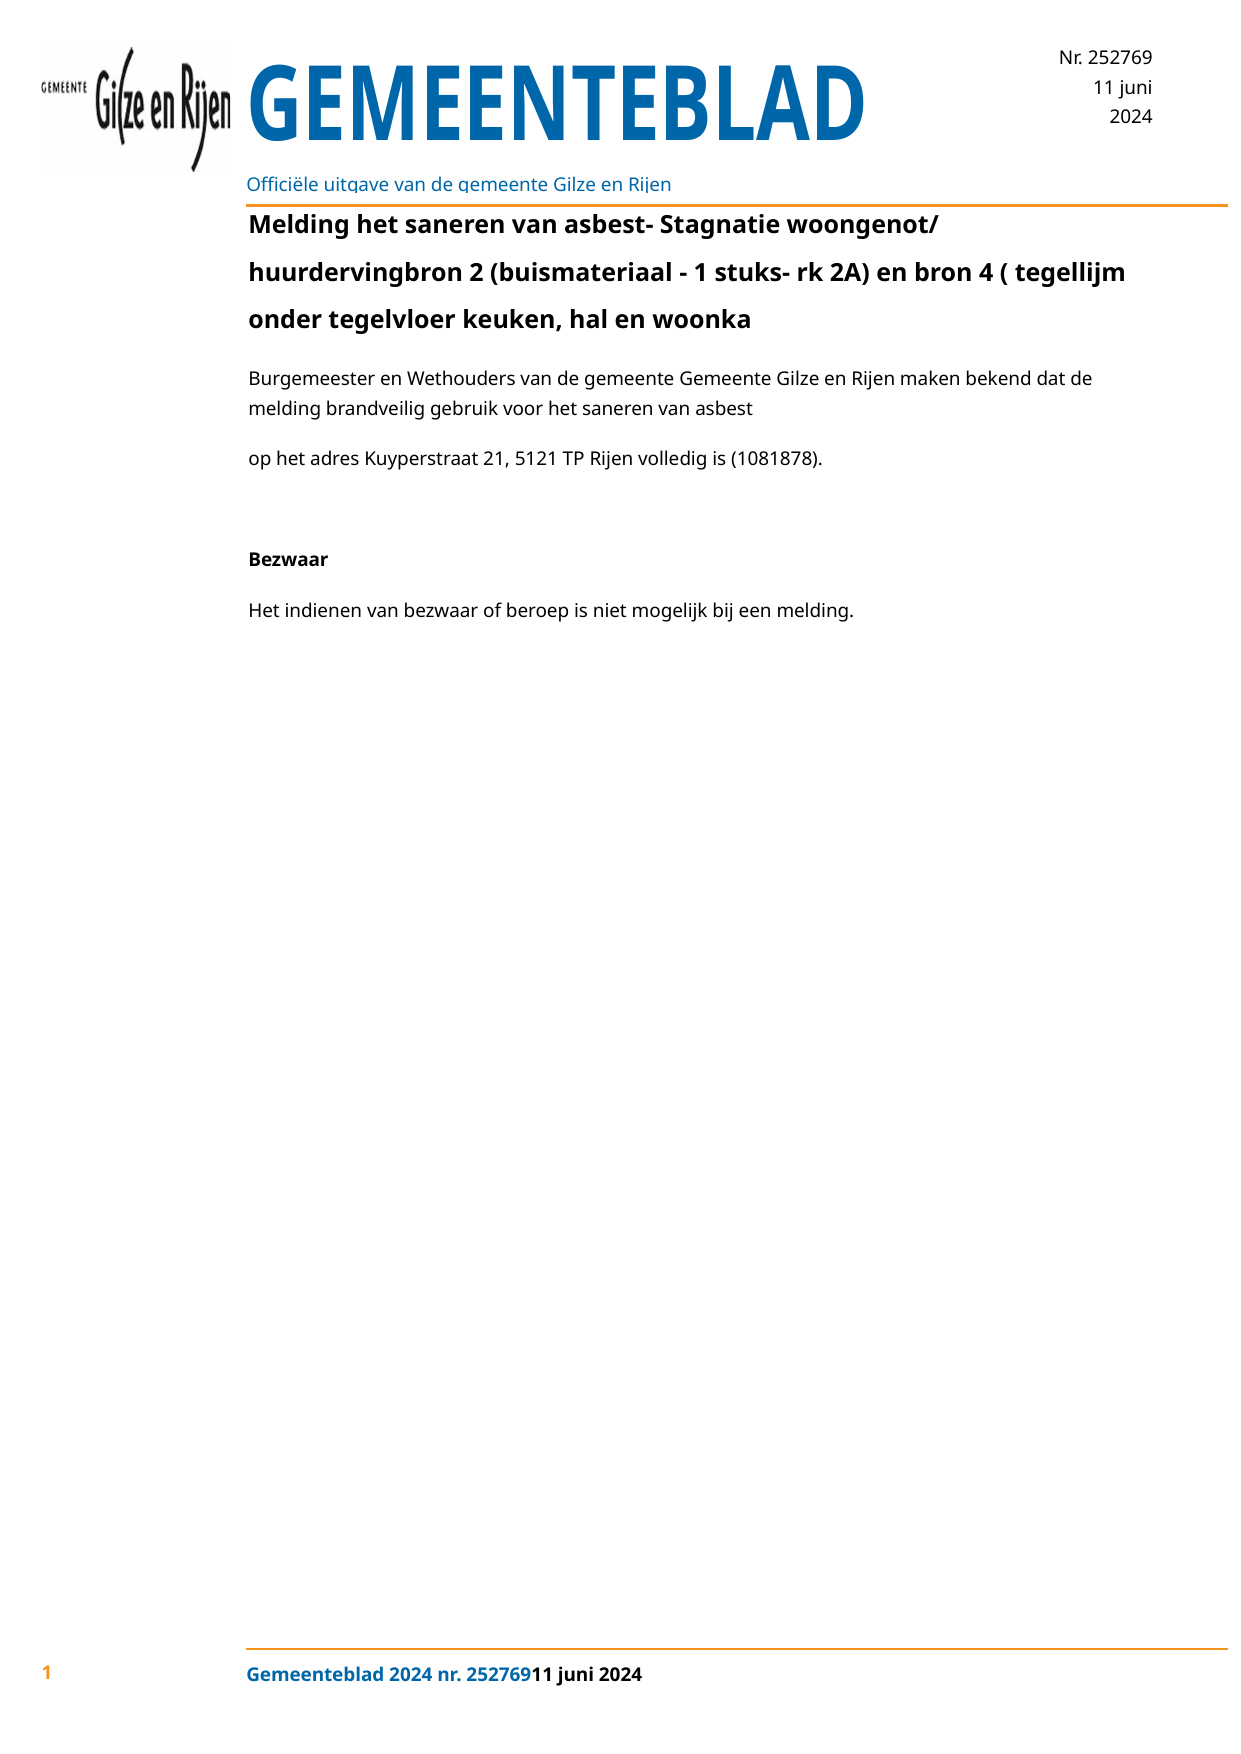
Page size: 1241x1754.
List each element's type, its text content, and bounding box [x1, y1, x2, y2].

text Het indienen van bezwaar of beroep is niet mogelijk bij een melding. [248, 597, 1152, 622]
text op het adres Kuyperstraat 21, 5121 TP Rijen volledig is (1081878). [248, 446, 1152, 471]
text Burgemeester en Wethouders van de gemeente Gemeente Gilze en Rijen maken bekend dat de melding brandveilig gebruik voor het saneren van asbest [248, 366, 1152, 421]
text Melding het saneren van asbest- Stagnatie woongenot/ huurdervingbron 2 (buismateriaal - 1 stuks- rk 2A) en bron 4 ( tegellijm onder tegelvloer keuken, hal en woonka [248, 207, 1152, 336]
text Bezwaar [248, 546, 1152, 572]
picture [41, 47, 231, 172]
